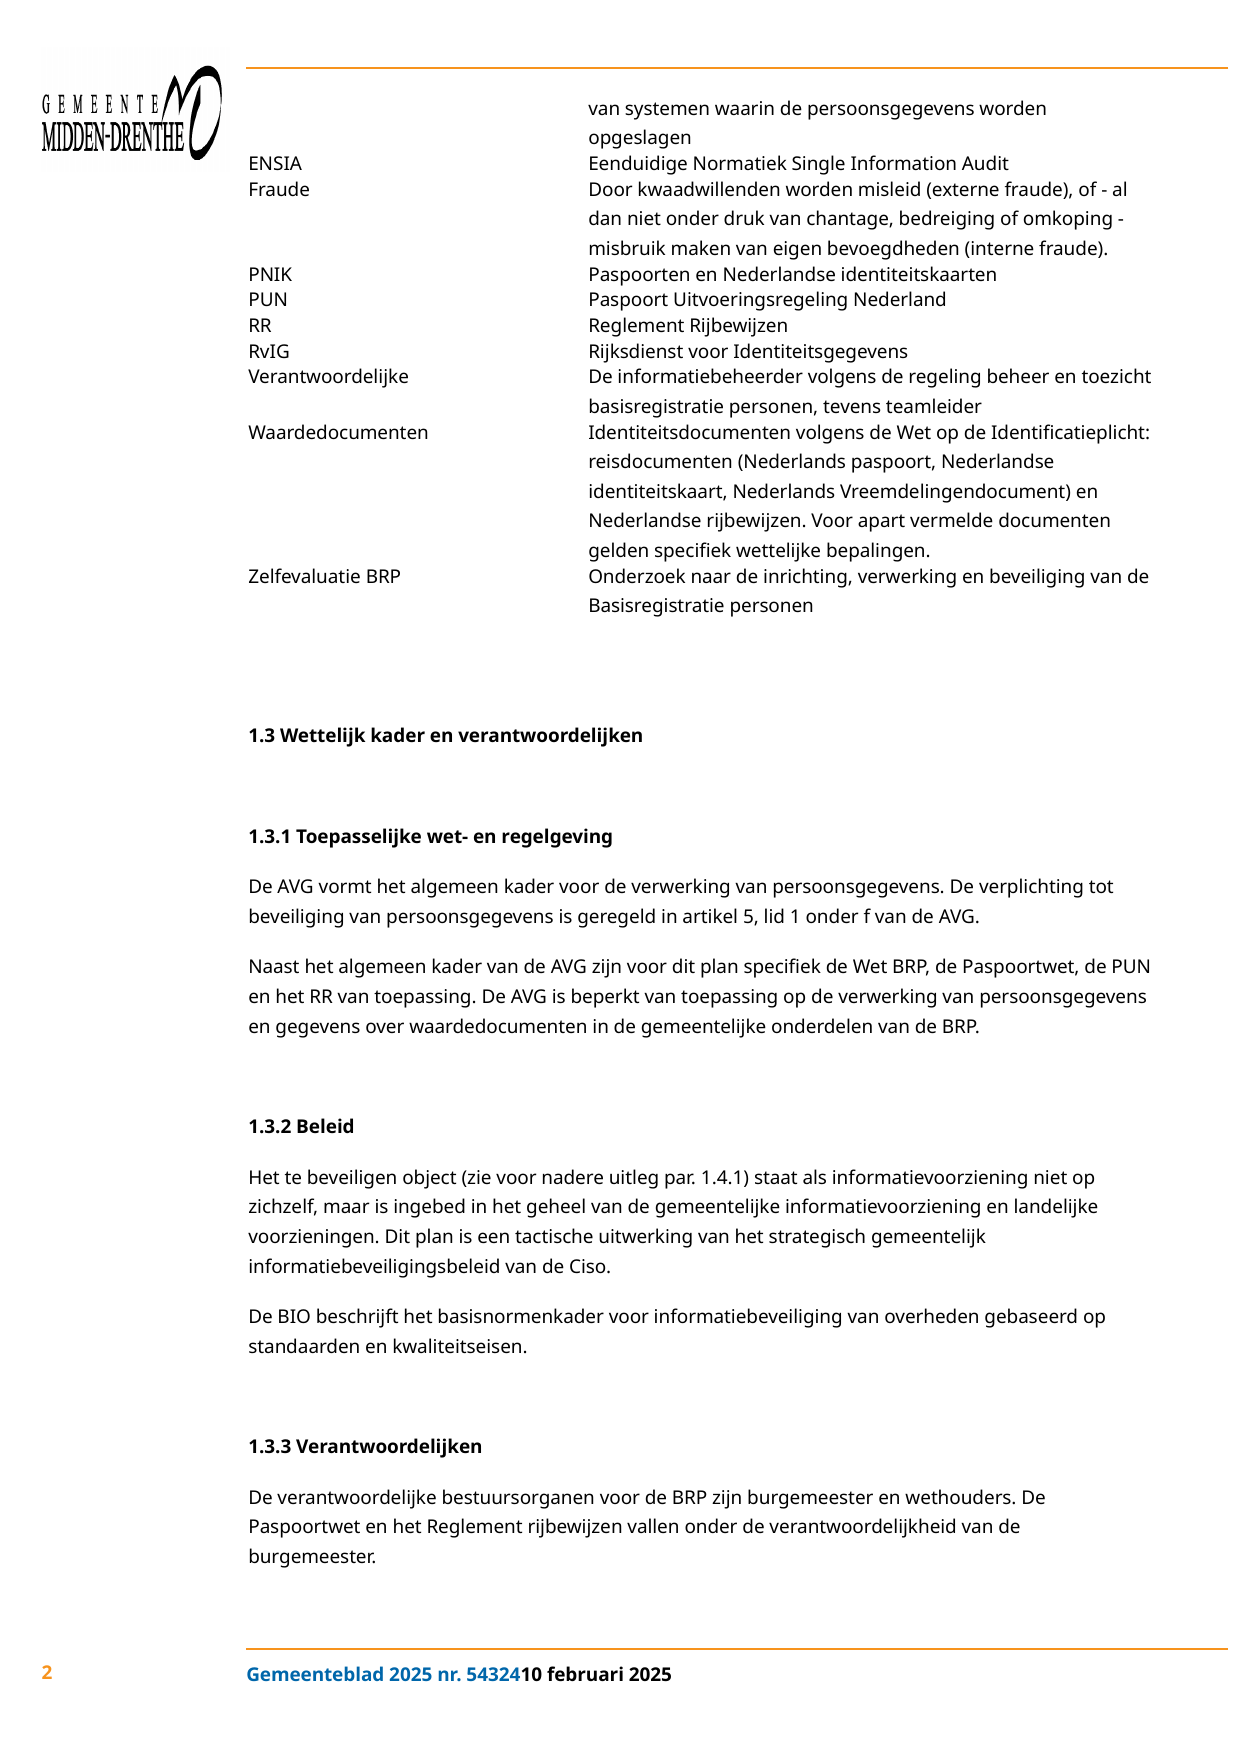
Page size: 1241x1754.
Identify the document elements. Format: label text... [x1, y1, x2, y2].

table_cell Paspoort Uitvoeringsregeling Nederland [588, 286, 1152, 312]
table_cell Eenduidige Normatiek Single Information Audit [588, 150, 1152, 176]
table_cell Fraude [248, 176, 588, 261]
table_cell Rijksdienst voor Identiteitsgegevens [588, 338, 1152, 364]
table_cell PNIK [248, 261, 588, 286]
table_cell RvIG [248, 338, 588, 364]
table_cell [248, 95, 588, 150]
table_cell Verantwoordelijke [248, 364, 588, 419]
table_cell Onderzoek naar de inrichting, verwerking en beveiliging van de Basisregistratie personen [588, 563, 1152, 618]
table_cell Door kwaadwillenden worden misleid (externe fraude), of - al dan niet onder druk van chantage, bedreiging of omkoping - misbruik maken van eigen bevoegdheden (interne fraude). [588, 176, 1152, 261]
text 1.3.1 Toepasselijke wet- en regelgeving [248, 823, 1152, 849]
text 1.3 Wettelijk kader en verantwoordelijken [248, 722, 1152, 748]
text 1.3.2 Beleid [248, 1114, 1152, 1139]
table_cell Zelfevaluatie BRP [248, 563, 588, 618]
table_cell Paspoorten en Nederlandse identiteitskaarten [588, 261, 1152, 286]
table_cell De informatiebeheerder volgens de regeling beheer en toezicht basisregistratie personen, tevens teamleider [588, 364, 1152, 419]
table_cell ENSIA [248, 150, 588, 176]
text Het te beveiligen object (zie voor nadere uitleg par. 1.4.1) staat als informatievoorziening niet op zichzelf, maar is ingebed in het geheel van de gemeentelijke informatievoorziening en landelijke voorzieningen. Dit plan is een tactische uitwerking van het strategisch gemeentelijk informatiebeveiligingsbeleid van de Ciso. [248, 1164, 1152, 1278]
text De AVG vormt het algemeen kader voor de verwerking van persoonsgegevens. De verplichting tot beveiliging van persoonsgegevens is geregeld in artikel 5, lid 1 onder f van de AVG. [248, 874, 1152, 929]
table_cell Reglement Rijbewijzen [588, 312, 1152, 338]
table_cell Identiteitsdocumenten volgens de Wet op de Identificatieplicht: reisdocumenten (Nederlands paspoort, Nederlandse identiteitskaart, Nederlands Vreemdelingendocument) en Nederlandse rijbewijzen. Voor apart vermelde documenten gelden specifiek wettelijke bepalingen. [588, 419, 1152, 563]
text Naast het algemeen kader van de AVG zijn voor dit plan specifiek de Wet BRP, de Paspoortwet, de PUN en het RR van toepassing. De AVG is beperkt van toepassing op de verwerking van persoonsgegevens en gegevens over waardedocumenten in de gemeentelijke onderdelen van de BRP. [248, 954, 1152, 1038]
table_cell RR [248, 312, 588, 338]
text De verantwoordelijke bestuursorganen voor de BRP zijn burgemeester en wethouders. De Paspoortwet en het Reglement rijbewijzen vallen onder de verantwoordelijkheid van de burgemeester. [248, 1484, 1152, 1569]
text 1.3.3 Verantwoordelijken [248, 1434, 1152, 1459]
table_cell van systemen waarin de persoonsgegevens worden opgeslagen [588, 95, 1152, 150]
text De BIO beschrijft het basisnormenkader voor informatiebeveiliging van overheden gebaseerd op standaarden en kwaliteitseisen. [248, 1303, 1152, 1358]
table_cell PUN [248, 286, 588, 312]
picture [41, 47, 231, 172]
table_cell Waardedocumenten [248, 419, 588, 563]
